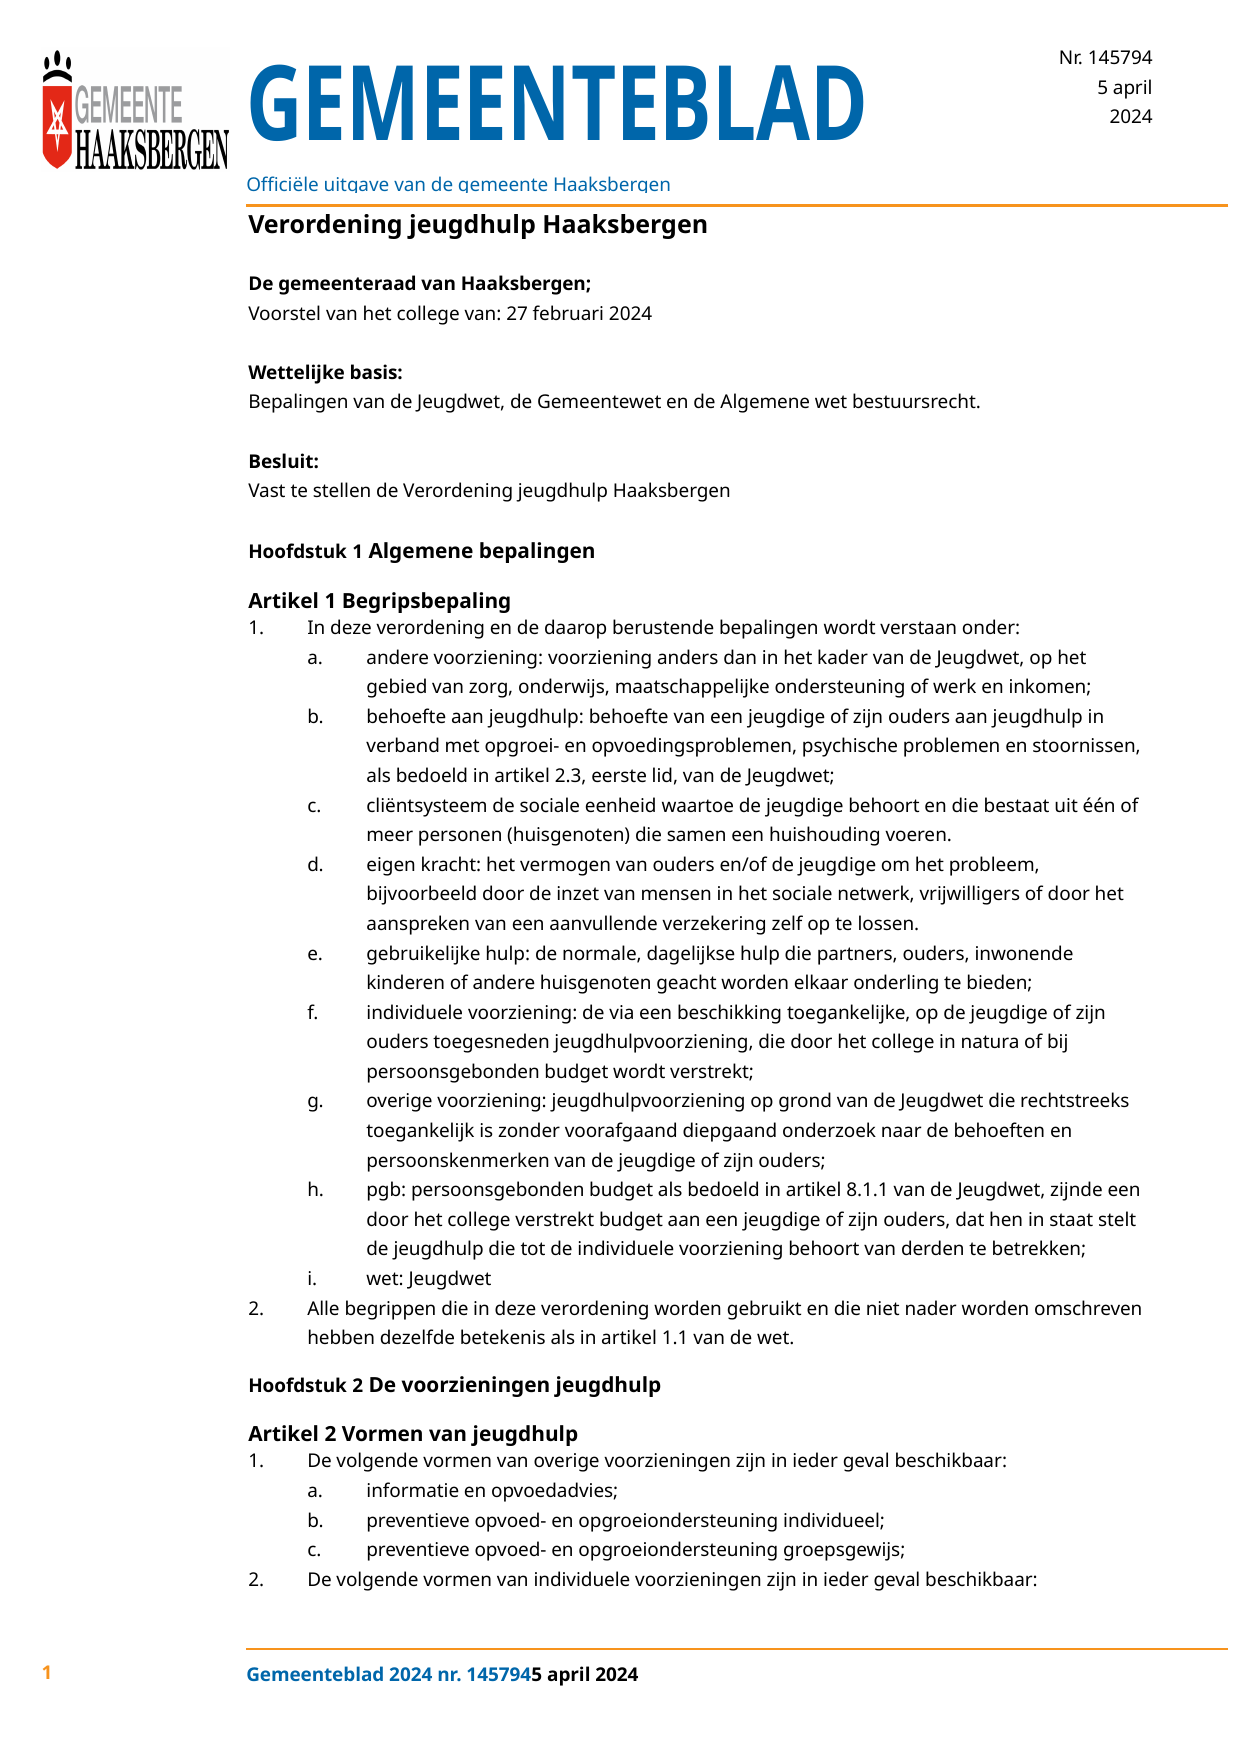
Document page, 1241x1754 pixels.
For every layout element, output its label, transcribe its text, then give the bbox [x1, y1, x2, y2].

list informatie en opvoedadvies; [307, 1477, 1152, 1503]
list cliëntsysteem de sociale eenheid waartoe de jeugdige behoort en die bestaat uit één of meer personen (huisgenoten) die samen een huishouding voeren. [307, 792, 1152, 847]
text Verordening jeugdhulp Haaksbergen [248, 207, 1152, 241]
text De gemeenteraad van Haaksbergen; [248, 270, 1152, 296]
text Artikel 2 Vormen van jeugdhulp [248, 1419, 1152, 1448]
text Bepalingen van de Jeugdwet, de Gemeentewet en de Algemene wet bestuursrecht. [248, 389, 1152, 414]
list Alle begrippen die in deze verordening worden gebruikt en die niet nader worden omschreven hebben dezelfde betekenis als in artikel 1.1 van de wet. [248, 1295, 1152, 1350]
list preventieve opvoed- en opgroeiondersteuning individueel; [307, 1507, 1152, 1532]
text Voorstel van het college van: 27 februari 2024 [248, 300, 1152, 326]
list preventieve opvoed- en opgroeiondersteuning groepsgewijs; [307, 1536, 1152, 1562]
list overige voorziening: jeugdhulpvoorziening op grond van de Jeugdwet die rechtstreeks toegankelijk is zonder voorafgaand diepgaand onderzoek naar de behoeften en persoonskenmerken van de jeugdige of zijn ouders; [307, 1088, 1152, 1172]
list De volgende vormen van overige voorzieningen zijn in ieder geval beschikbaar: [248, 1448, 1152, 1473]
text Wettelijke basis: [248, 359, 1152, 385]
text Vast te stellen de Verordening jeugdhulp Haaksbergen [248, 477, 1152, 503]
list wet: Jeugdwet [307, 1265, 1152, 1291]
list pgb: persoonsgebonden budget als bedoeld in artikel 8.1.1 van de Jeugdwet, zijnde een door het college verstrekt budget aan een jeugdige of zijn ouders, dat hen in staat stelt de jeugdhulp die tot de individuele voorziening behoort van derden te betrekken; [307, 1176, 1152, 1261]
text Hoofdstuk 2 De voorzieningen jeugdhulp [248, 1370, 1152, 1398]
list gebruikelijke hulp: de normale, dagelijkse hulp die partners, ouders, inwonende kinderen of andere huisgenoten geacht worden elkaar onderling te bieden; [307, 940, 1152, 995]
list individuele voorziening: de via een beschikking toegankelijke, op de jeugdige of zijn ouders toegesneden jeugdhulpvoorziening, die door het college in natura of bij persoonsgebonden budget wordt verstrekt; [307, 999, 1152, 1084]
list De volgende vormen van individuele voorzieningen zijn in ieder geval beschikbaar: [248, 1566, 1152, 1592]
text Artikel 1 Begripsbepaling [248, 586, 1152, 614]
text Hoofdstuk 1 Algemene bepalingen [248, 537, 1152, 565]
list behoefte aan jeugdhulp: behoefte van een jeugdige of zijn ouders aan jeugdhulp in verband met opgroei- en opvoedingsproblemen, psychische problemen en stoornissen, als bedoeld in artikel 2.3, eerste lid, van de Jeugdwet; [307, 703, 1152, 788]
list eigen kracht: het vermogen van ouders en/of de jeugdige om het probleem, bijvoorbeeld door de inzet van mensen in het sociale netwerk, vrijwilligers of door het aanspreken van een aanvullende verzekering zelf op te lossen. [307, 851, 1152, 936]
list In deze verordening en de daarop berustende bepalingen wordt verstaan onder: [248, 614, 1152, 640]
list andere voorziening: voorziening anders dan in het kader van de Jeugdwet, op het gebied van zorg, onderwijs, maatschappelijke ondersteuning of werk en inkomen; [307, 644, 1152, 699]
text Besluit: [248, 448, 1152, 473]
picture [41, 47, 231, 172]
